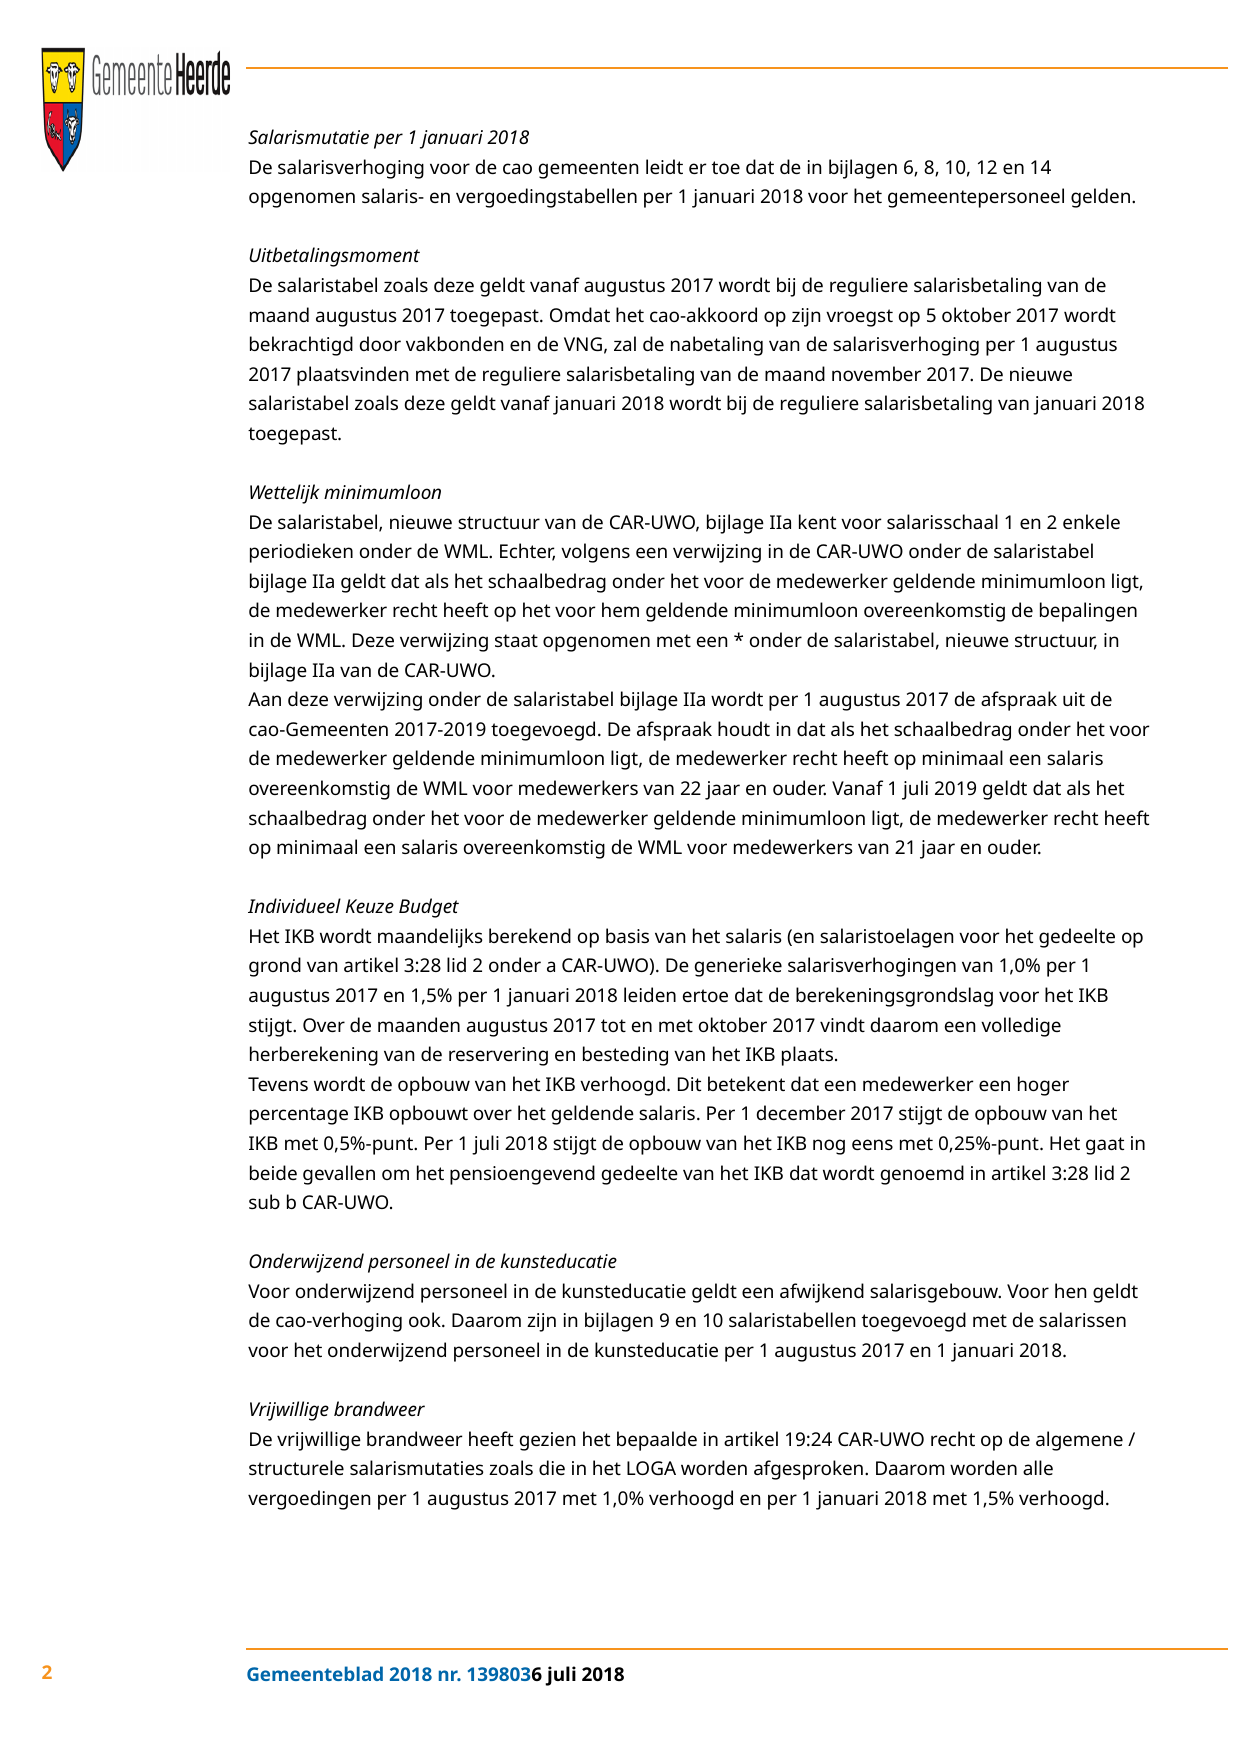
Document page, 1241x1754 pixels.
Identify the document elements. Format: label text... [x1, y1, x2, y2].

text Aan deze verwijzing onder de salaristabel bijlage IIa wordt per 1 augustus 2017 de afspraak uit de cao-Gemeenten 2017-2019 toegevoegd. De afspraak houdt in dat als het schaalbedrag onder het voor de medewerker geldende minimumloon ligt, de medewerker recht heeft op minimaal een salaris overeenkomstig de WML voor medewerkers van 22 jaar en ouder. Vanaf 1 juli 2019 geldt dat als het schaalbedrag onder het voor de medewerker geldende minimumloon ligt, de medewerker recht heeft op minimaal een salaris overeenkomstig de WML voor medewerkers van 21 jaar en ouder. [248, 686, 1152, 860]
text Salarismutatie per 1 januari 2018 [248, 124, 1152, 150]
text De vrijwillige brandweer heeft gezien het bepaalde in artikel 19:24 CAR-UWO recht op de algemene / structurele salarismutaties zoals die in het LOGA worden afgesproken. Daarom worden alle vergoedingen per 1 augustus 2017 met 1,0% verhoogd en per 1 januari 2018 met 1,5% verhoogd. [248, 1426, 1152, 1511]
text Het IKB wordt maandelijks berekend op basis van het salaris (en salaristoelagen voor het gedeelte op grond van artikel 3:28 lid 2 onder a CAR-UWO). De generieke salarisverhogingen van 1,0% per 1 augustus 2017 en 1,5% per 1 januari 2018 leiden ertoe dat de berekeningsgrondslag voor het IKB stijgt. Over de maanden augustus 2017 tot en met oktober 2017 vindt daarom een volledige herberekening van de reservering en besteding van het IKB plaats. [248, 923, 1152, 1067]
text Wettelijk minimumloon [248, 479, 1152, 505]
text Vrijwillige brandweer [248, 1396, 1152, 1422]
picture [41, 47, 231, 172]
text Onderwijzend personeel in de kunsteducatie [248, 1248, 1152, 1274]
text Uitbetalingsmoment [248, 243, 1152, 268]
text De salaristabel zoals deze geldt vanaf augustus 2017 wordt bij de reguliere salarisbetaling van de maand augustus 2017 toegepast. Omdat het cao-akkoord op zijn vroegst op 5 oktober 2017 wordt bekrachtigd door vakbonden en de VNG, zal de nabetaling van de salarisverhoging per 1 augustus 2017 plaatsvinden met de reguliere salarisbetaling van de maand november 2017. De nieuwe salaristabel zoals deze geldt vanaf januari 2018 wordt bij de reguliere salarisbetaling van januari 2018 toegepast. [248, 272, 1152, 446]
text De salarisverhoging voor de cao gemeenten leidt er toe dat de in bijlagen 6, 8, 10, 12 en 14 opgenomen salaris- en vergoedingstabellen per 1 januari 2018 voor het gemeentepersoneel gelden. [248, 154, 1152, 209]
text Individueel Keuze Budget [248, 893, 1152, 919]
text De salaristabel, nieuwe structuur van de CAR-UWO, bijlage IIa kent voor salarisschaal 1 en 2 enkele periodieken onder de WML. Echter, volgens een verwijzing in de CAR-UWO onder de salaristabel bijlage IIa geldt dat als het schaalbedrag onder het voor de medewerker geldende minimumloon ligt, de medewerker recht heeft op het voor hem geldende minimumloon overeenkomstig de bepalingen in de WML. Deze verwijzing staat opgenomen met een * onder de salaristabel, nieuwe structuur, in bijlage IIa van de CAR-UWO. [248, 509, 1152, 683]
text Voor onderwijzend personeel in de kunsteducatie geldt een afwijkend salarisgebouw. Voor hen geldt de cao-verhoging ook. Daarom zijn in bijlagen 9 en 10 salaristabellen toegevoegd met de salarissen voor het onderwijzend personeel in de kunsteducatie per 1 augustus 2017 en 1 januari 2018. [248, 1278, 1152, 1363]
text Tevens wordt de opbouw van het IKB verhoogd. Dit betekent dat een medewerker een hoger percentage IKB opbouwt over het geldende salaris. Per 1 december 2017 stijgt de opbouw van het IKB met 0,5%-punt. Per 1 juli 2018 stijgt de opbouw van het IKB nog eens met 0,25%-punt. Het gaat in beide gevallen om het pensioengevend gedeelte van het IKB dat wordt genoemd in artikel 3:28 lid 2 sub b CAR-UWO. [248, 1071, 1152, 1215]
